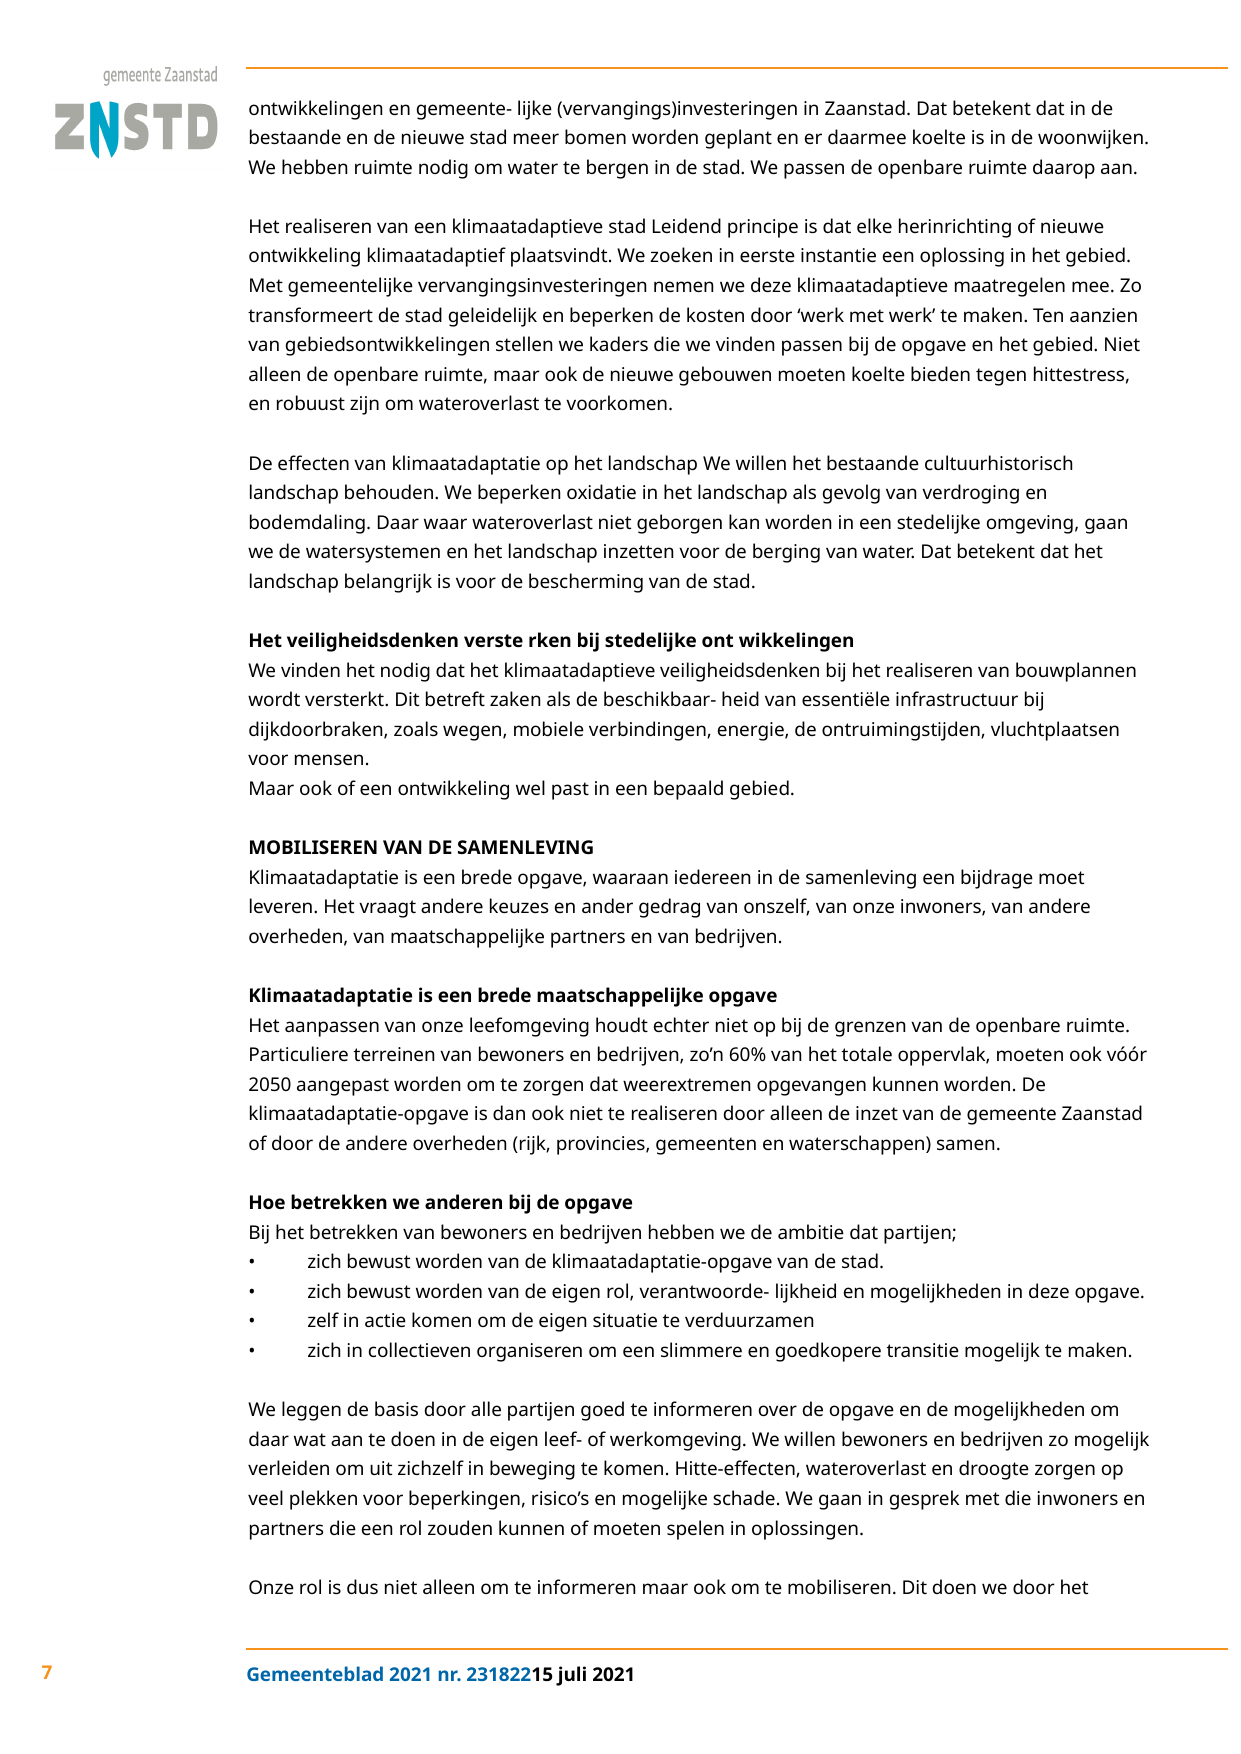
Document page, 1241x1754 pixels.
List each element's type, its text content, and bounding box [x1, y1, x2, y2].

text Klimaatadaptatie is een brede opgave, waaraan iedereen in de samenleving een bijdrage moet leveren. Het vraagt andere keuzes en ander gedrag van onszelf, van onze inwoners, van andere overheden, van maatschappelijke partners en van bedrijven. [248, 864, 1152, 949]
text ontwikkelingen en gemeente- lijke (vervangings)investeringen in Zaanstad. Dat betekent dat in de bestaande en de nieuwe stad meer bomen worden geplant en er daarmee koelte is in de woonwijken. We hebben ruimte nodig om water te bergen in de stad. We passen de openbare ruimte daarop aan. [248, 95, 1152, 180]
list zich bewust worden van de eigen rol, verantwoorde- lijkheid en mogelijkheden in deze opgave. [248, 1278, 1152, 1304]
text De effecten van klimaatadaptatie op het landschap We willen het bestaande cultuurhistorisch landschap behouden. We beperken oxidatie in het landschap als gevolg van verdroging en bodemdaling. Daar waar wateroverlast niet geborgen kan worden in een stedelijke omgeving, gaan we de watersystemen en het landschap inzetten voor de berging van water. Dat betekent dat het landschap belangrijk is voor de bescherming van de stad. [248, 450, 1152, 594]
list zich bewust worden van de klimaatadaptatie-opgave van de stad. [248, 1248, 1152, 1274]
list zelf in actie komen om de eigen situatie te verduurzamen [248, 1308, 1152, 1333]
text Hoe betrekken we anderen bij de opgave [248, 1189, 1152, 1215]
text Bij het betrekken van bewoners en bedrijven hebben we de ambitie dat partijen; [248, 1219, 1152, 1245]
text Het realiseren van een klimaatadaptieve stad Leidend principe is dat elke herinrichting of nieuwe ontwikkeling klimaatadaptief plaatsvindt. We zoeken in eerste instantie een oplossing in het gebied. Met gemeentelijke vervangingsinvesteringen nemen we deze klimaatadaptieve maatregelen mee. Zo transformeert de stad geleidelijk en beperken de kosten door ‘werk met werk’ te maken. Ten aanzien van gebiedsontwikkelingen stellen we kaders die we vinden passen bij de opgave en het gebied. Niet alleen de openbare ruimte, maar ook de nieuwe gebouwen moeten koelte bieden tegen hittestress, en robuust zijn om wateroverlast te voorkomen. [248, 213, 1152, 416]
text Het veiligheidsdenken verste rken bij stedelijke ont wikkelingen [248, 627, 1152, 653]
text Klimaatadaptatie is een brede maatschappelijke opgave [248, 982, 1152, 1008]
list zich in collectieven organiseren om een slimmere en goedkopere transitie mogelijk te maken. [248, 1337, 1152, 1363]
text We vinden het nodig dat het klimaatadaptieve veiligheidsdenken bij het realiseren van bouwplannen wordt versterkt. Dit betreft zaken als de beschikbaar- heid van essentiële infrastructuur bij dijkdoorbraken, zoals wegen, mobiele verbindingen, energie, de ontruimingstijden, vluchtplaatsen voor mensen. [248, 657, 1152, 771]
text We leggen de basis door alle partijen goed te informeren over de opgave en de mogelijkheden om daar wat aan te doen in de eigen leef- of werkomgeving. We willen bewoners en bedrijven zo mogelijk verleiden om uit zichzelf in beweging te komen. Hitte-effecten, wateroverlast en droogte zorgen op veel plekken voor beperkingen, risico’s en mogelijke schade. We gaan in gesprek met die inwoners en partners die een rol zouden kunnen of moeten spelen in oplossingen. [248, 1396, 1152, 1541]
text Onze rol is dus niet alleen om te informeren maar ook om te mobiliseren. Dit doen we door het [248, 1574, 1152, 1600]
picture [41, 47, 231, 172]
text MOBILISEREN VAN DE SAMENLEVING [248, 834, 1152, 860]
text Maar ook of een ontwikkeling wel past in een bepaald gebied. [248, 775, 1152, 801]
text Het aanpassen van onze leefomgeving houdt echter niet op bij de grenzen van de openbare ruimte. Particuliere terreinen van bewoners en bedrijven, zo’n 60% van het totale oppervlak, moeten ook vóór 2050 aangepast worden om te zorgen dat weerextremen opgevangen kunnen worden. De klimaatadaptatie-opgave is dan ook niet te realiseren door alleen de inzet van de gemeente Zaanstad of door de andere overheden (rijk, provincies, gemeenten en waterschappen) samen. [248, 1012, 1152, 1156]
